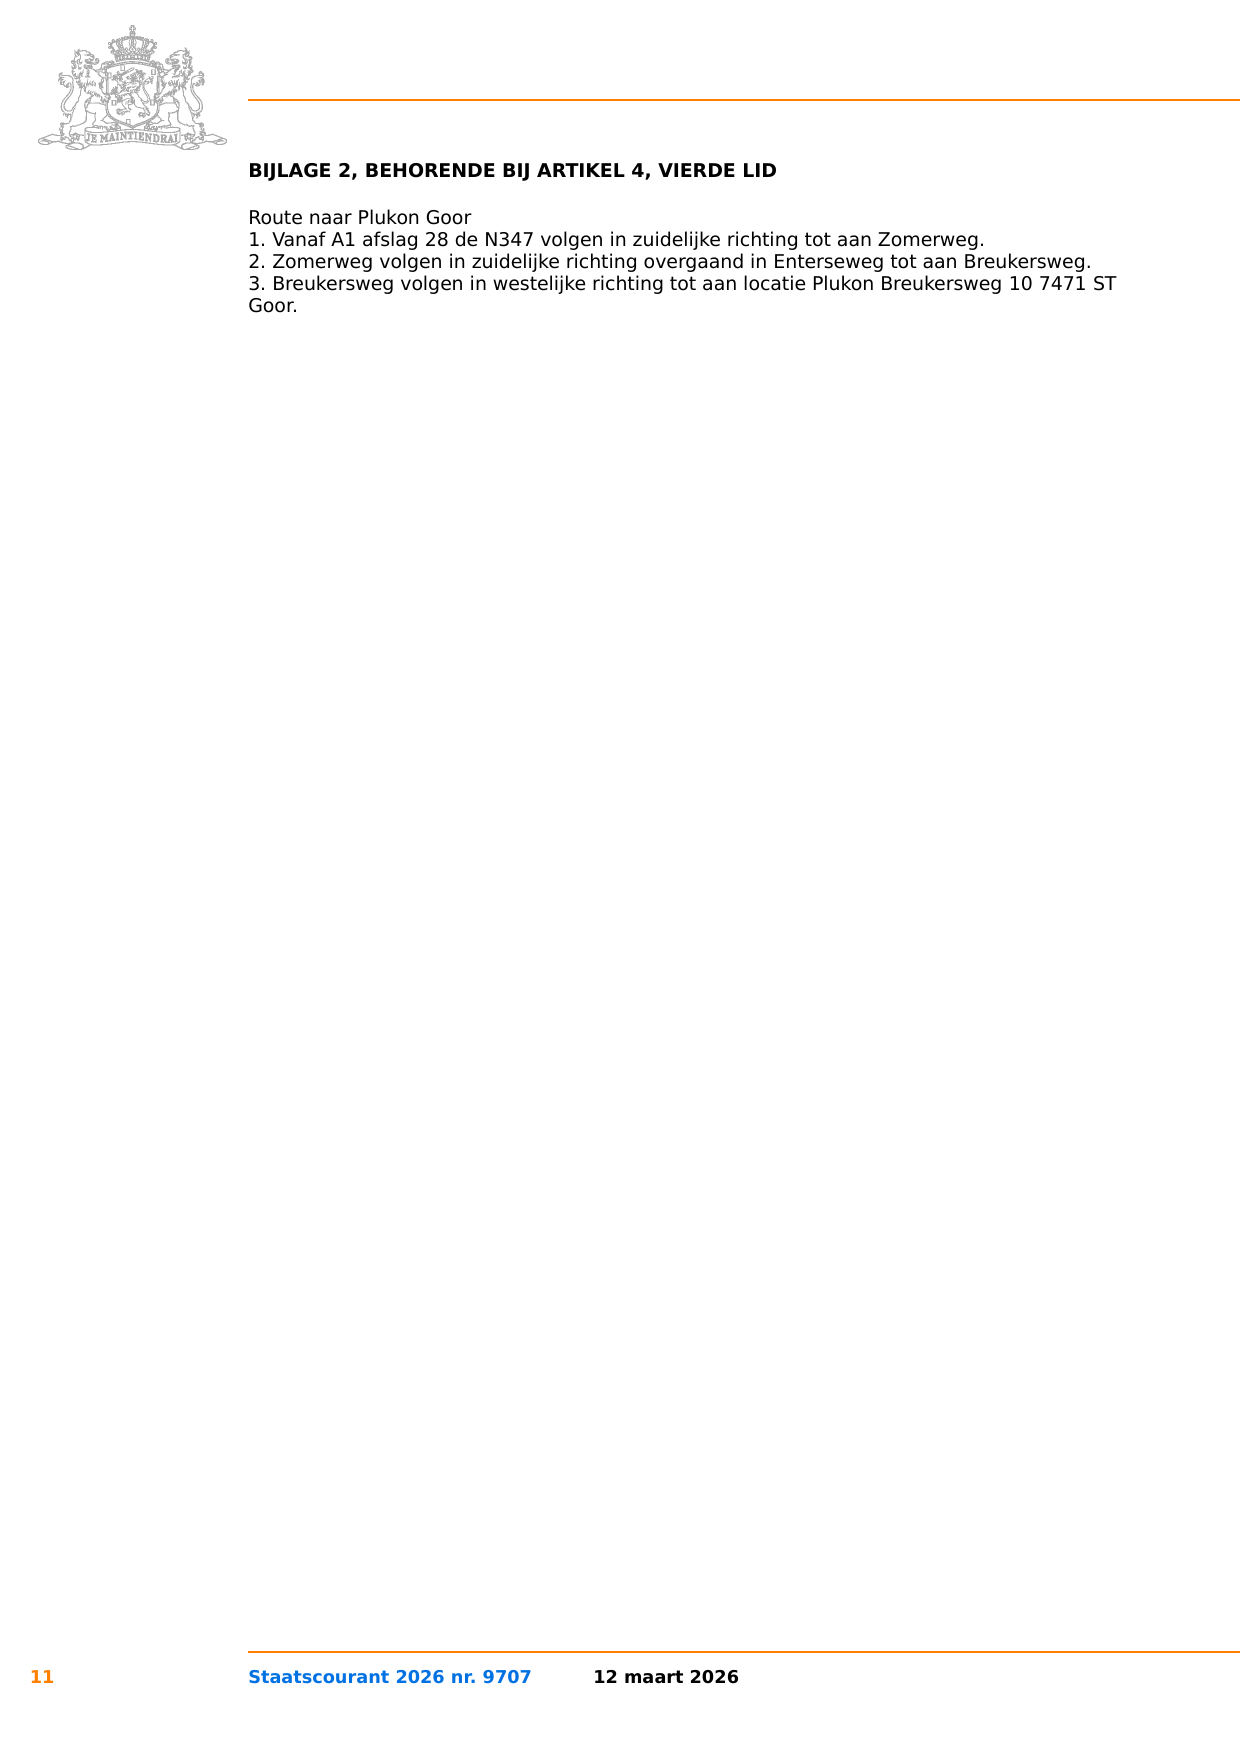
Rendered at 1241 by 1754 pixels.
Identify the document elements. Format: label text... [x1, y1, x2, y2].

text 1. Vanaf A1 afslag 28 de N347 volgen in zuidelijke richting tot aan Zomerweg. [248, 229, 1163, 251]
subtitle BIJLAGE 2, BEHORENDE BIJ ARTIKEL 4, VIERDE LID [248, 160, 1163, 182]
picture [38, 25, 227, 150]
subtitle Route naar Plukon Goor [248, 207, 1163, 229]
text 3. Breukersweg volgen in westelijke richting tot aan locatie Plukon Breukersweg 10 7471 ST Goor. [248, 273, 1163, 317]
text 2. Zomerweg volgen in zuidelijke richting overgaand in Enterseweg tot aan Breukersweg. [248, 251, 1163, 273]
